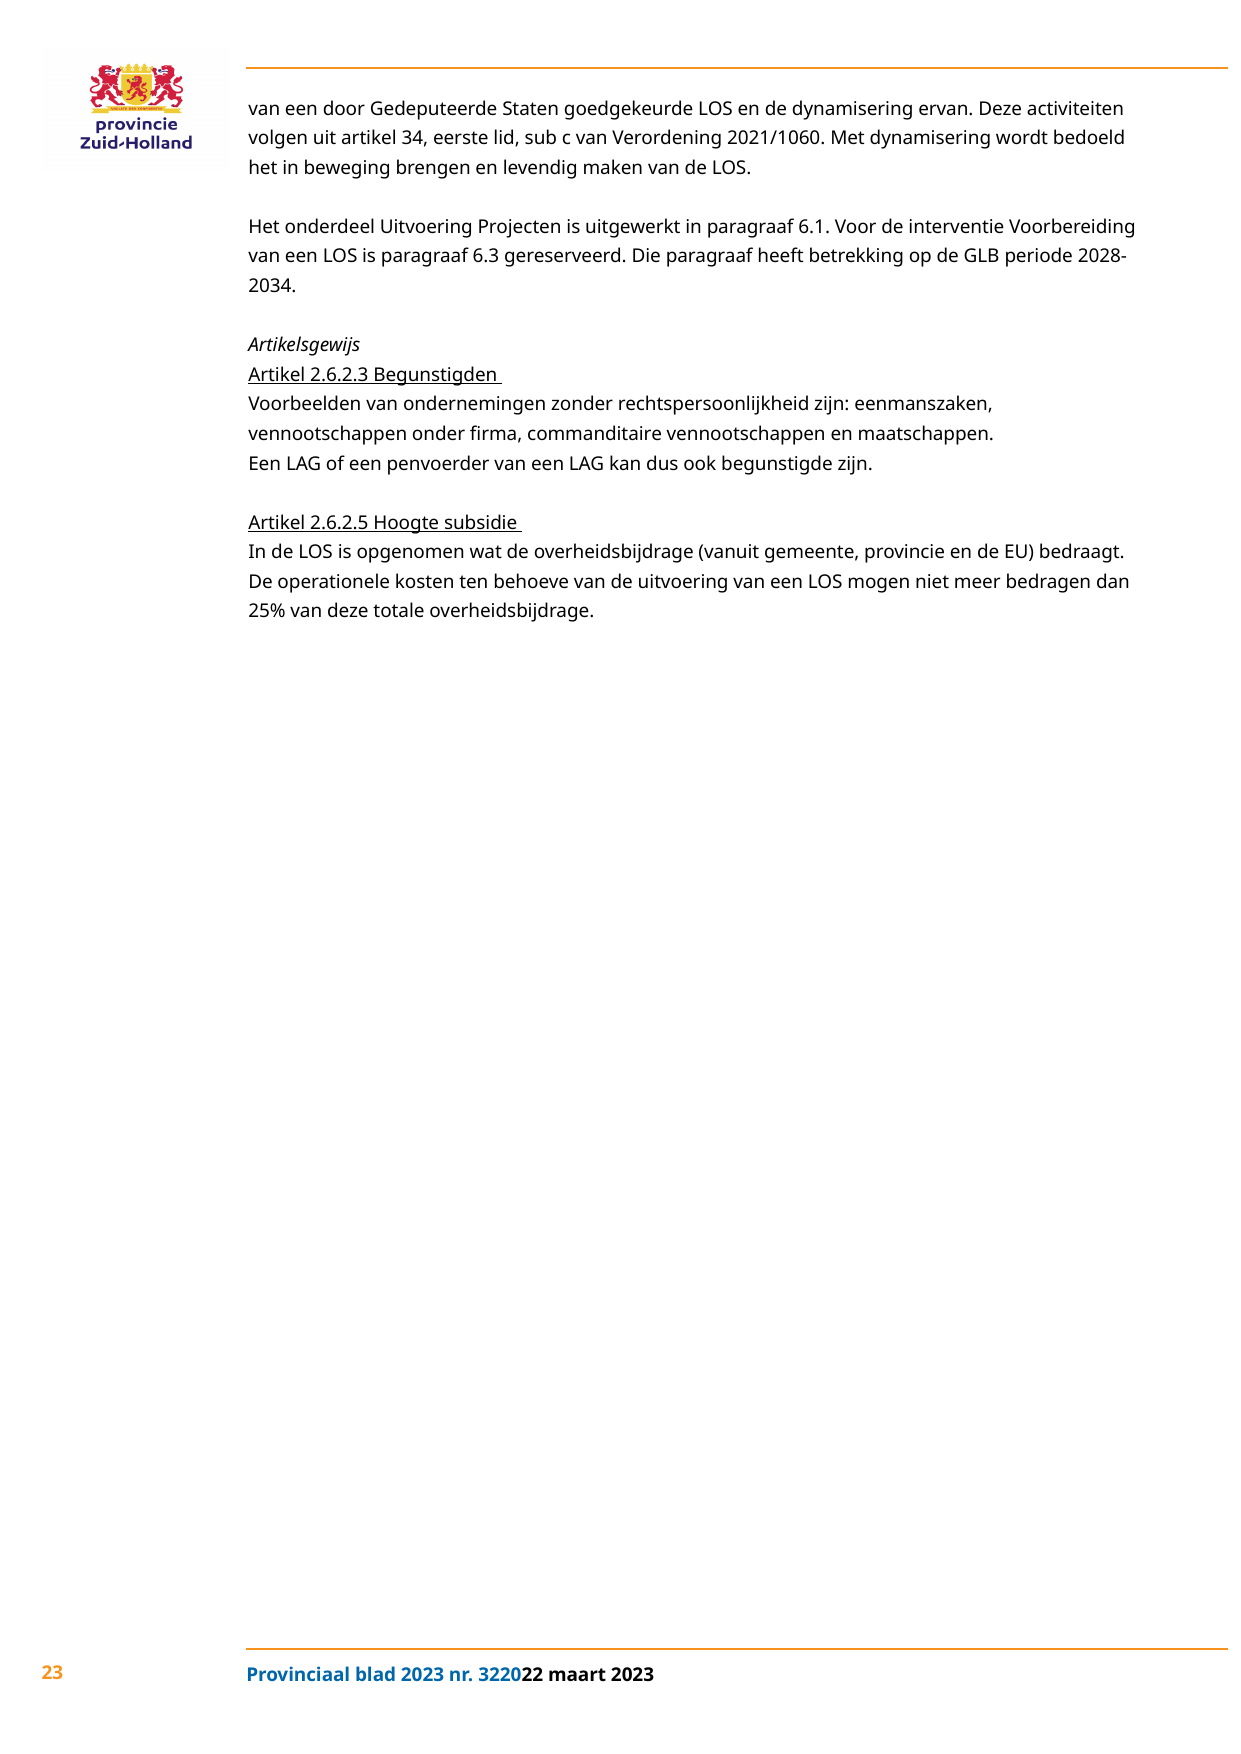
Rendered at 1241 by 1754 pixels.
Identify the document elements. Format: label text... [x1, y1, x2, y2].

text Een LAG of een penvoerder van een LAG kan dus ook begunstigde zijn. [248, 450, 1152, 476]
text Artikelsgewijs [248, 331, 1152, 357]
text Artikel 2.6.2.3 Begunstigden [248, 361, 1152, 387]
text Voorbeelden van ondernemingen zonder rechtspersoonlijkheid zijn: eenmanszaken, vennootschappen onder firma, commanditaire vennootschappen en maatschappen. [248, 391, 1152, 446]
picture [41, 47, 231, 172]
text Artikel 2.6.2.5 Hoogte subsidie [248, 509, 1152, 535]
text In de LOS is opgenomen wat de overheidsbijdrage (vanuit gemeente, provincie en de EU) bedraagt. De operationele kosten ten behoeve van de uitvoering van een LOS mogen niet meer bedragen dan 25% van deze totale overheidsbijdrage. [248, 538, 1152, 623]
text van een door Gedeputeerde Staten goedgekeurde LOS en de dynamisering ervan. Deze activiteiten volgen uit artikel 34, eerste lid, sub c van Verordening 2021/1060. Met dynamisering wordt bedoeld het in beweging brengen en levendig maken van de LOS. [248, 95, 1152, 180]
text Het onderdeel Uitvoering Projecten is uitgewerkt in paragraaf 6.1. Voor de interventie Voorbereiding van een LOS is paragraaf 6.3 gereserveerd. Die paragraaf heeft betrekking op de GLB periode 2028-2034. [248, 213, 1152, 298]
